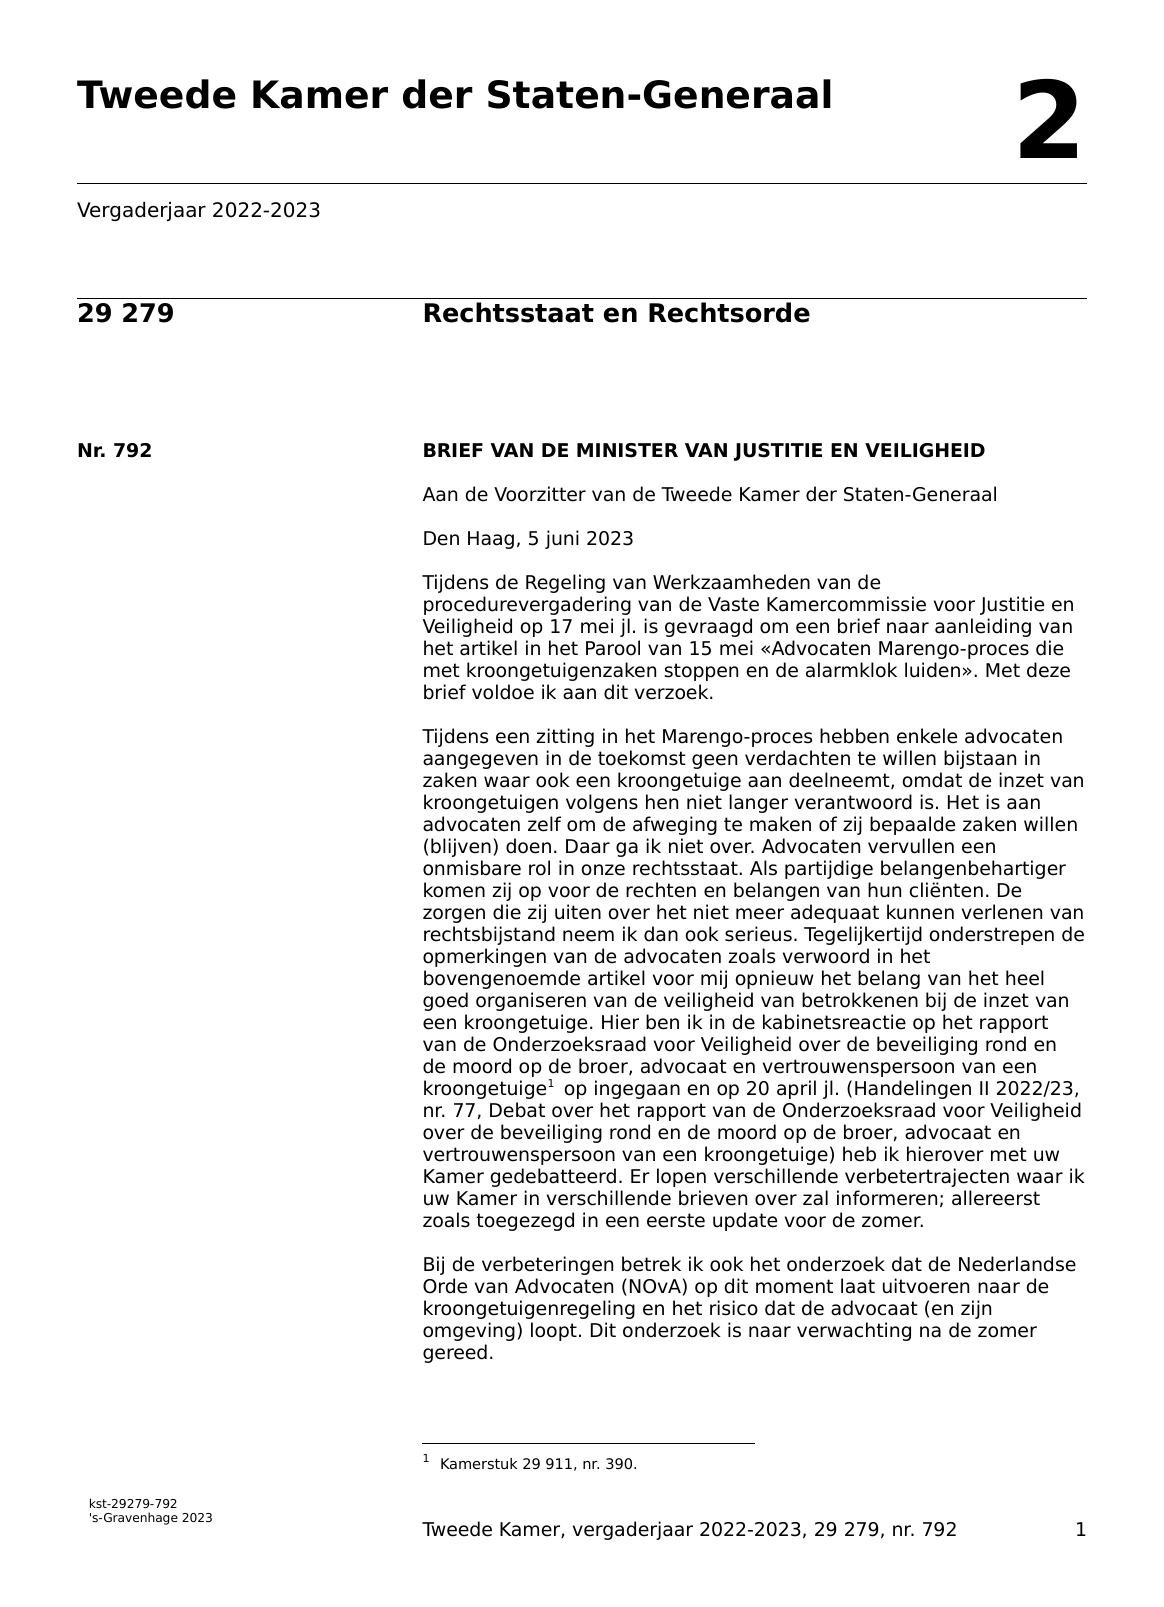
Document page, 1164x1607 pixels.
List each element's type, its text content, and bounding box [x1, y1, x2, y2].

text Bij de verbeteringen betrek ik ook het onderzoek dat de Nederlandse Orde van Advocaten (NOvA) op dit moment laat uitvoeren naar de kroongetuigenregeling en het risico dat de advocaat (en zijn omgeving) loopt. Dit onderzoek is naar verwachting na de zomer gereed. [422, 1254, 1087, 1364]
table_header 2 [886, 59, 1087, 183]
text kst-29279-792 [88, 1497, 323, 1511]
text Tijdens een zitting in het Marengo-proces hebben enkele advocaten aangegeven in de toekomst geen verdachten te willen bijstaan in zaken waar ook een kroongetuige aan deelneemt, omdat de inzet van kroongetuigen volgens hen niet langer verantwoord is. Het is aan advocaten zelf om de afweging te maken of zij bepaalde zaken willen (blijven) doen. Daar ga ik niet over. Advocaten vervullen een onmisbare rol in onze rechtsstaat. Als partijdige belangenbehartiger komen zij op voor de rechten en belangen van hun cliënten. De zorgen die zij uiten over het niet meer adequaat kunnen verlenen van rechtsbijstand neem ik dan ook serieus. Tegelijkertijd onderstrepen de opmerkingen van de advocaten zoals verwoord in het bovengenoemde artikel voor mij opnieuw het belang van het heel goed organiseren van de veiligheid van betrokkenen bij de inzet van een kroongetuige. Hier ben ik in de kabinetsreactie op het rapport van de Onderzoeksraad voor Veiligheid over de beveiliging rond en de moord op de broer, advocaat en vertrouwenspersoon van een kroongetuige op ingegaan en op 20 april jl. (Handelingen II 2022/23, nr. 77, Debat over het rapport van de Onderzoeksraad voor Veiligheid over de beveiliging rond en de moord op de broer, advocaat en vertrouwenspersoon van een kroongetuige) heb ik hierover met uw Kamer gedebatteerd. Er lopen verschillende verbetertrajecten waar ik uw Kamer in verschillende brieven over zal informeren; allereerst zoals toegezegd in een eerste update voor de zomer. [422, 726, 1087, 1232]
text 's-Gravenhage 2023 [88, 1511, 323, 1525]
table_header Tweede Kamer der Staten-Generaal [77, 59, 886, 183]
text Den Haag, 5 juni 2023 [422, 528, 1087, 550]
table_cell Vergaderjaar 2022-2023 [77, 184, 1087, 298]
text Aan de Voorzitter van de Tweede Kamer der Staten-Generaal [422, 484, 1087, 506]
subtitle Nr. 792 BRIEF VAN DE MINISTER VAN JUSTITIE EN VEILIGHEID [77, 440, 1087, 462]
text Tijdens de Regeling van Werkzaamheden van de procedurevergadering van de Vaste Kamercommissie voor Justitie en Veiligheid op 17 mei jl. is gevraagd om een brief naar aanleiding van het artikel in het Parool van 15 mei «Advocaten Marengo-proces die met kroongetuigenzaken stoppen en de alarmklok luiden». Met deze brief voldoe ik aan dit verzoek. [422, 572, 1087, 704]
text Kamerstuk 29 911, nr. 390. [422, 1452, 1087, 1474]
subtitle 29 279 Rechtsstaat en Rechtsorde [77, 299, 1087, 329]
